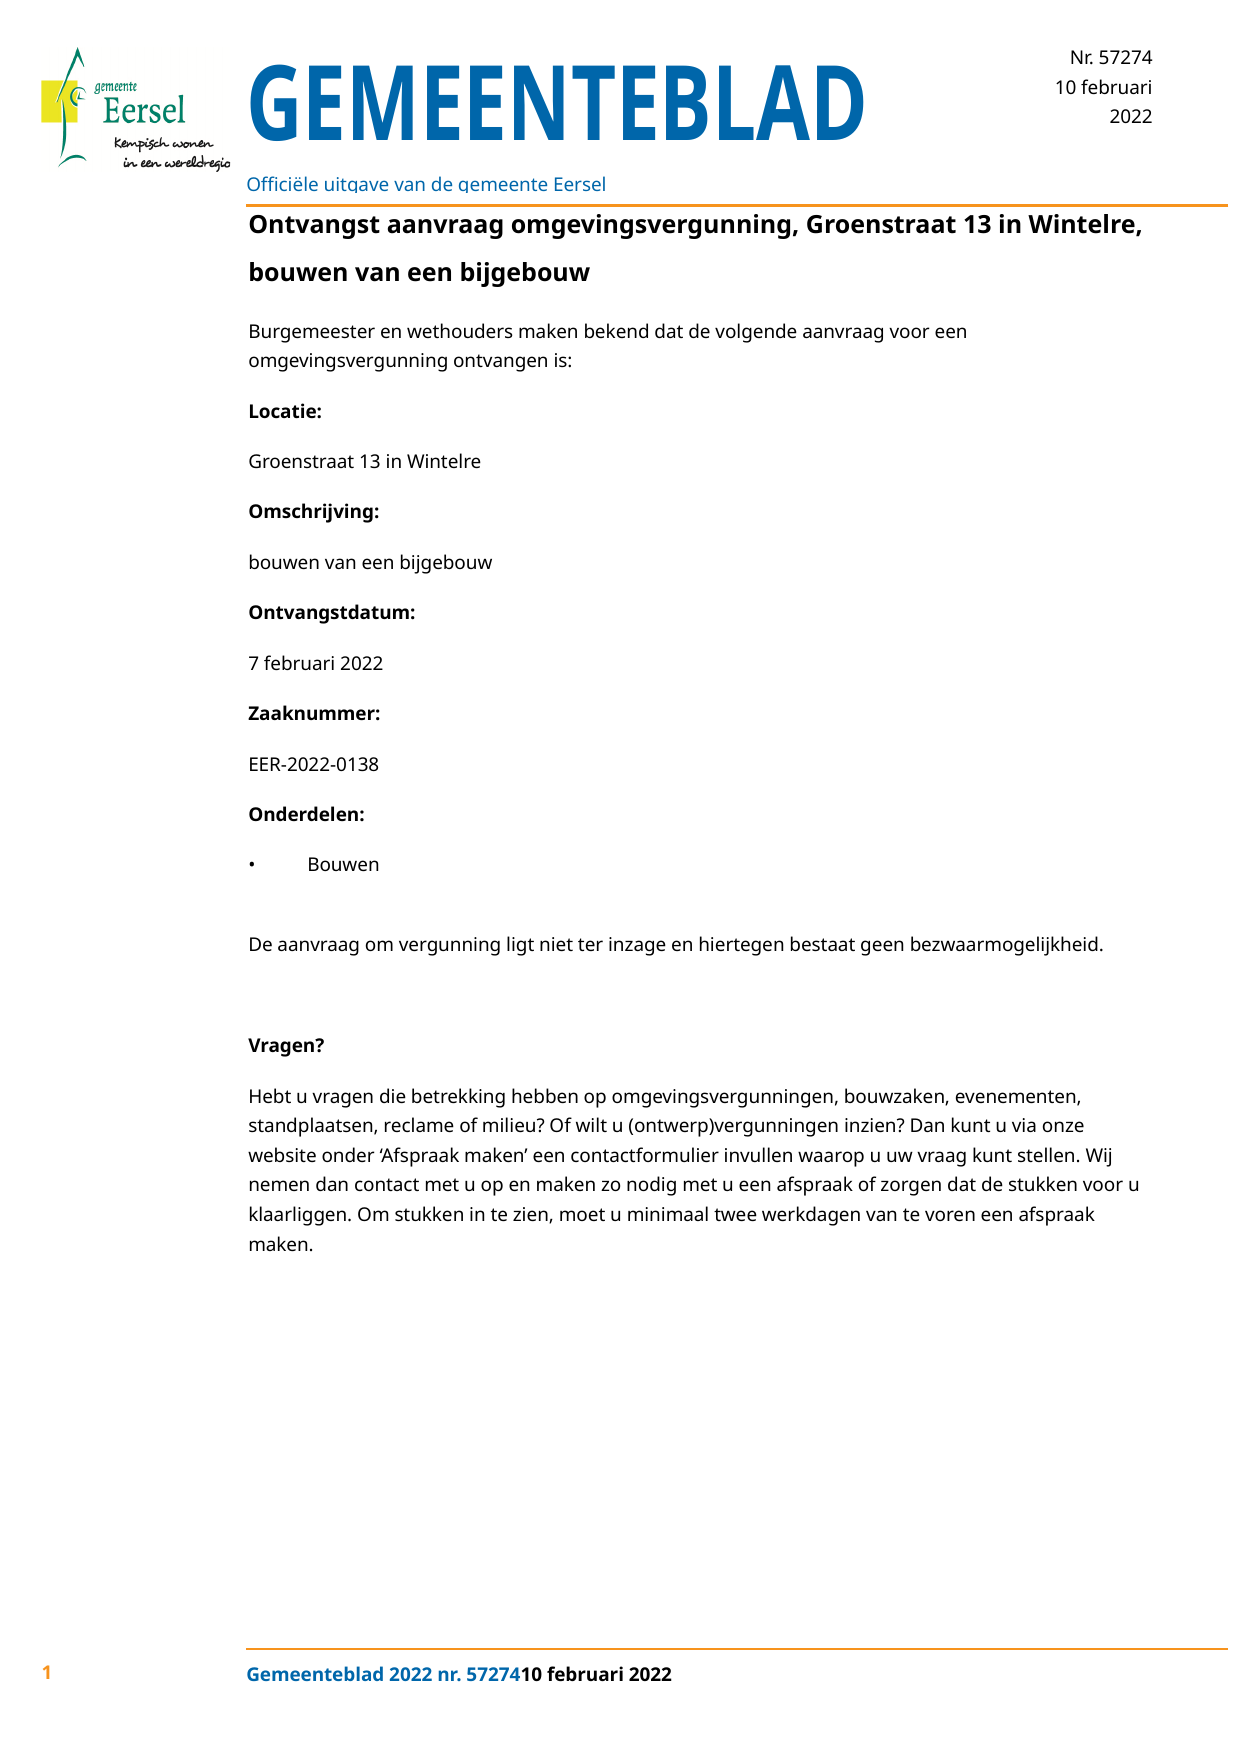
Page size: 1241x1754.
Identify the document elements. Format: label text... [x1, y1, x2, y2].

text Burgemeester en wethouders maken bekend dat de volgende aanvraag voor een omgevingsvergunning ontvangen is: [248, 318, 1152, 373]
list Bouwen [248, 852, 1152, 877]
text EER-2022-0138 [248, 751, 1152, 777]
text Vragen? [248, 1032, 1152, 1058]
text 7 februari 2022 [248, 650, 1152, 676]
text Ontvangstdatum: [248, 599, 1152, 625]
text De aanvraag om vergunning ligt niet ter inzage en hiertegen bestaat geen bezwaarmogelijkheid. [248, 932, 1152, 957]
text Hebt u vragen die betrekking hebben op omgevingsvergunningen, bouwzaken, evenementen, standplaatsen, reclame of milieu? Of wilt u (ontwerp)vergunningen inzien? Dan kunt u via onze website onder ‘Afspraak maken’ een contactformulier invullen waarop u uw vraag kunt stellen. Wij nemen dan contact met u op en maken zo nodig met u een afspraak of zorgen dat de stukken voor u klaarliggen. Om stukken in te zien, moet u minimaal twee werkdagen van te voren een afspraak maken. [248, 1083, 1152, 1257]
text Onderdelen: [248, 801, 1152, 827]
picture [41, 47, 231, 172]
text Omschrijving: [248, 499, 1152, 524]
text Locatie: [248, 398, 1152, 424]
text bouwen van een bijgebouw [248, 549, 1152, 575]
text Zaaknummer: [248, 700, 1152, 726]
text Groenstraat 13 in Wintelre [248, 448, 1152, 474]
text Ontvangst aanvraag omgevingsvergunning, Groenstraat 13 in Wintelre, bouwen van een bijgebouw [248, 207, 1152, 288]
